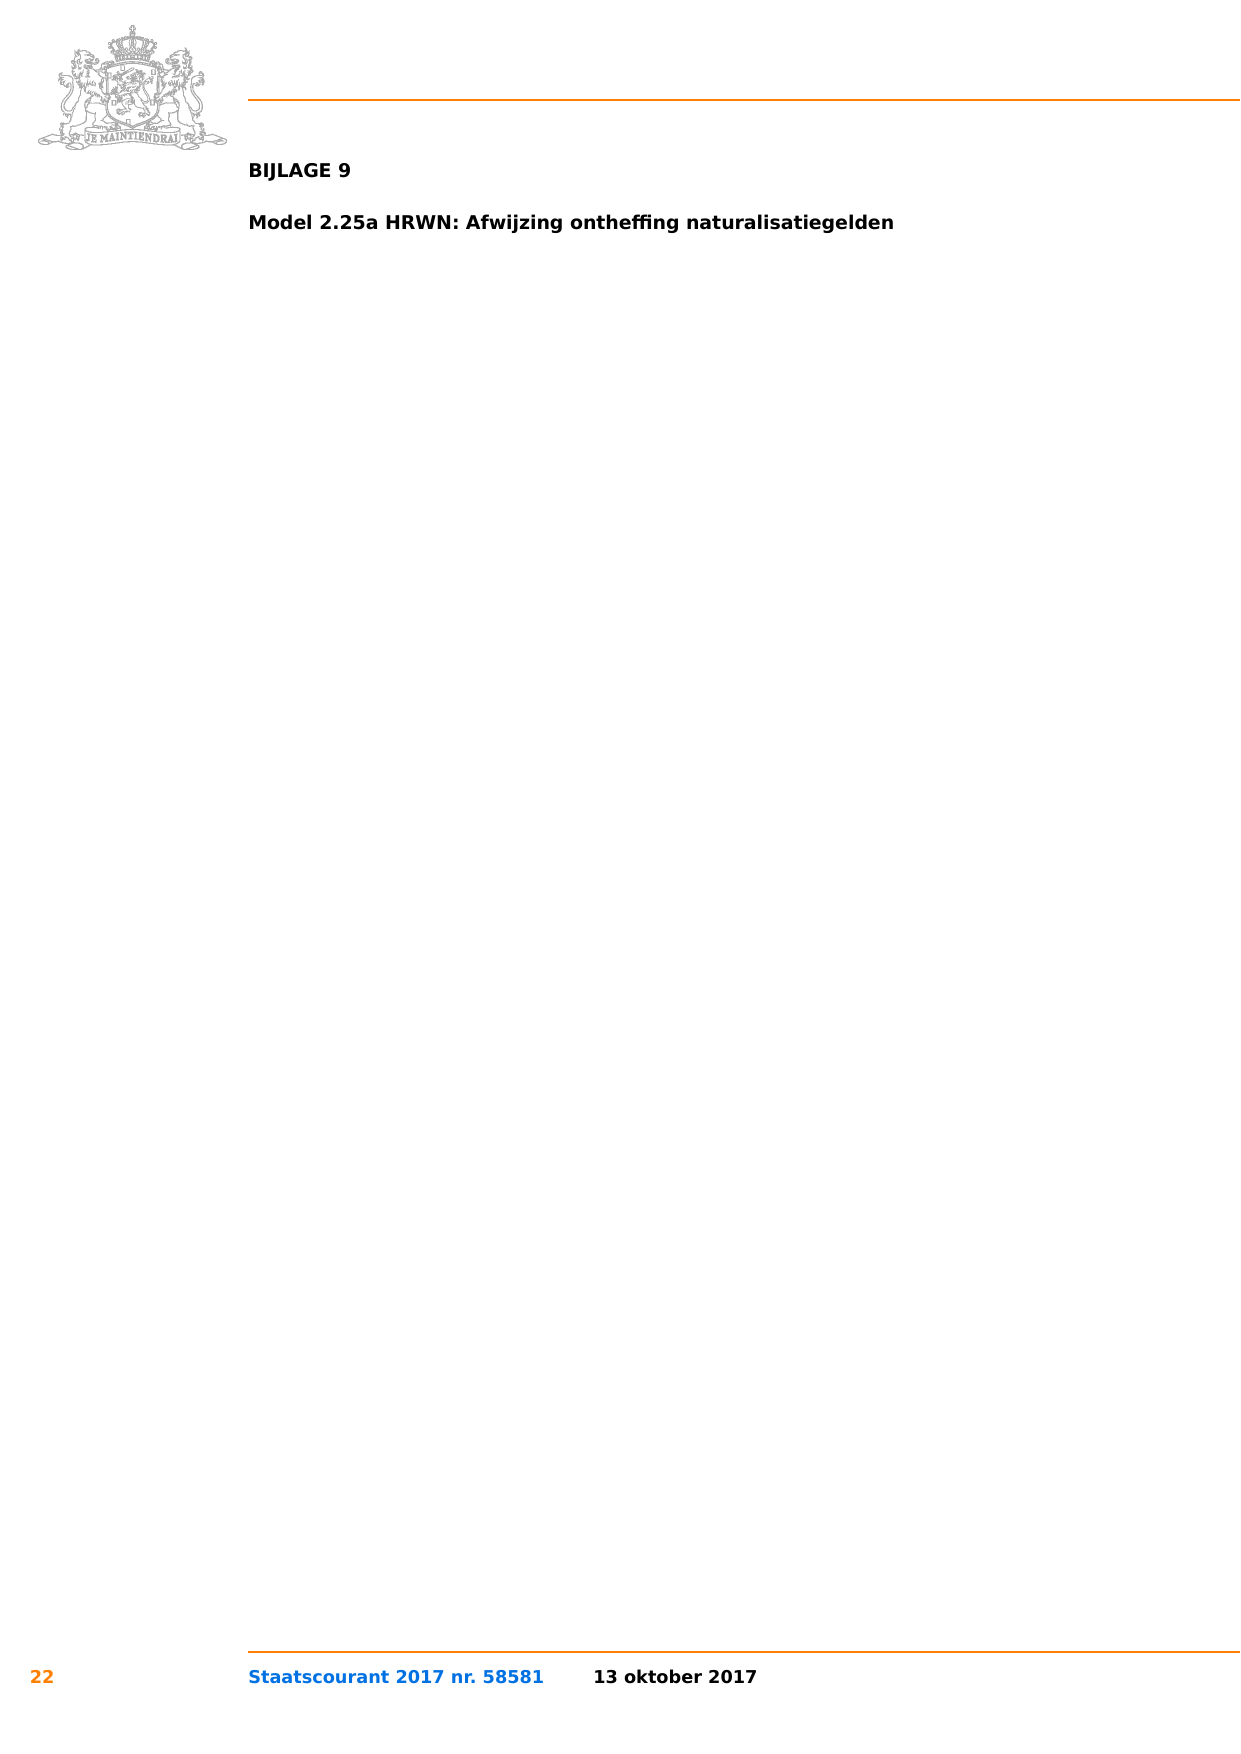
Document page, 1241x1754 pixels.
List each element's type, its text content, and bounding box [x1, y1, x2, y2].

subtitle Model 2.25a HRWN: Afwijzing ontheffing naturalisatiegelden [248, 212, 1163, 234]
subtitle BIJLAGE 9 [248, 160, 1163, 182]
picture [38, 25, 227, 150]
